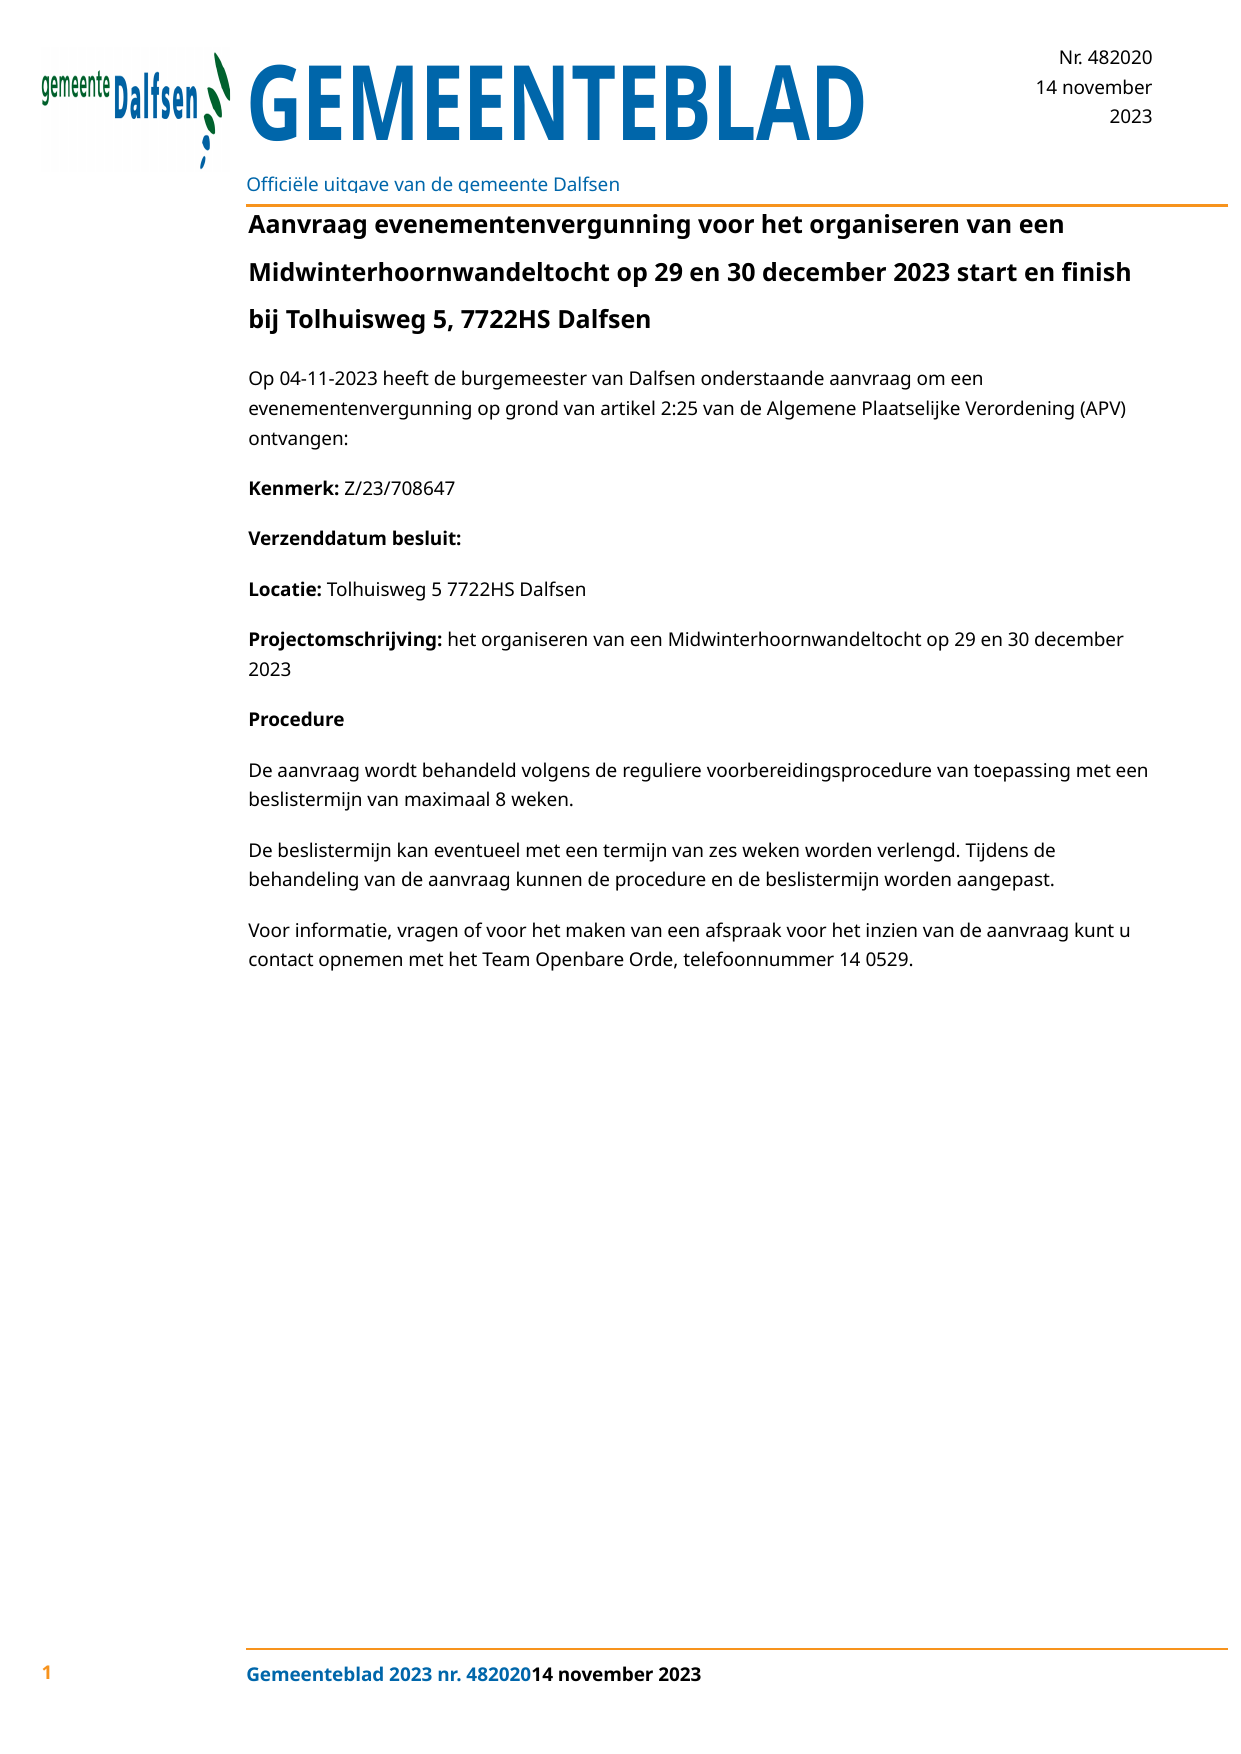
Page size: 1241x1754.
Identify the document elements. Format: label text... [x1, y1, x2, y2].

text Kenmerk: Z/23/708647 [248, 475, 1152, 501]
text Locatie: Tolhuisweg 5 7722HS Dalfsen [248, 576, 1152, 602]
text Procedure [248, 706, 1152, 732]
picture [41, 47, 231, 172]
text Aanvraag evenementenvergunning voor het organiseren van een Midwinterhoornwandeltocht op 29 en 30 december 2023 start en finish bij Tolhuisweg 5, 7722HS Dalfsen [248, 207, 1152, 336]
text Projectomschrijving: het organiseren van een Midwinterhoornwandeltocht op 29 en 30 december 2023 [248, 626, 1152, 682]
text De aanvraag wordt behandeld volgens de reguliere voorbereidingsprocedure van toepassing met een beslistermijn van maximaal 8 weken. [248, 757, 1152, 812]
text Op 04-11-2023 heeft de burgemeester van Dalfsen onderstaande aanvraag om een evenementenvergunning op grond van artikel 2:25 van de Algemene Plaatselijke Verordening (APV) ontvangen: [248, 366, 1152, 450]
text De beslistermijn kan eventueel met een termijn van zes weken worden verlengd. Tijdens de behandeling van de aanvraag kunnen de procedure en de beslistermijn worden aangepast. [248, 837, 1152, 892]
text Voor informatie, vragen of voor het maken van een afspraak voor het inzien van de aanvraag kunt u contact opnemen met het Team Openbare Orde, telefoonnummer 14 0529. [248, 917, 1152, 972]
text Verzenddatum besluit: [248, 526, 1152, 551]
